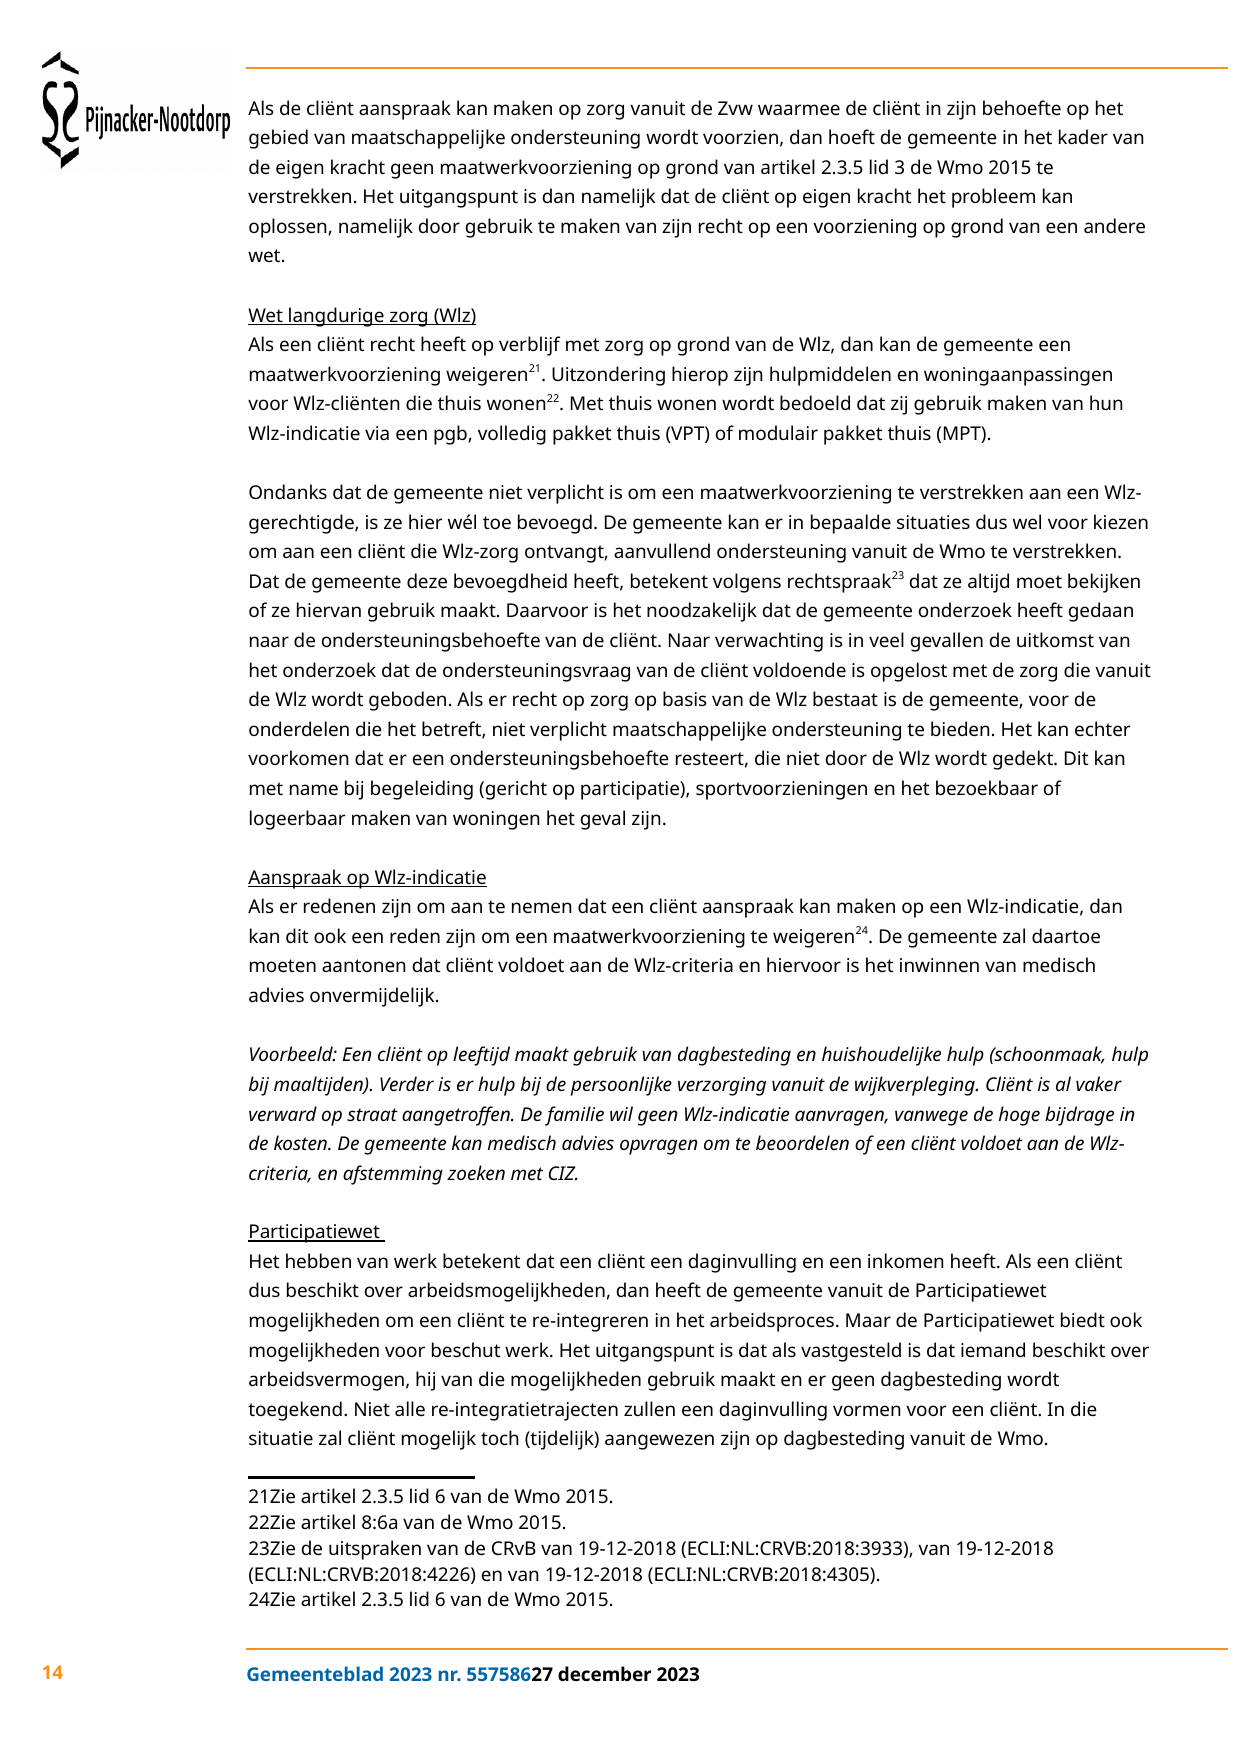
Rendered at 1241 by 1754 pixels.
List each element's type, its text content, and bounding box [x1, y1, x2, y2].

picture [41, 47, 231, 172]
text Zie artikel 2.3.5 lid 6 van de Wmo 2015. [248, 1483, 1152, 1509]
text Participatiewet [248, 1218, 1152, 1244]
text Als er redenen zijn om aan te nemen dat een cliënt aanspraak kan maken op een Wlz-indicatie, dan kan dit ook een reden zijn om een maatwerkvoorziening te weigeren. De gemeente zal daartoe moeten aantonen dat cliënt voldoet aan de Wlz-criteria en hiervoor is het inwinnen van medisch advies onvermijdelijk. [248, 893, 1152, 1008]
text Als een cliënt recht heeft op verblijf met zorg op grond van de Wlz, dan kan de gemeente een maatwerkvoorziening weigeren. Uitzondering hierop zijn hulpmiddelen en woningaanpassingen voor Wlz-cliënten die thuis wonen. Met thuis wonen wordt bedoeld dat zij gebruik maken van hun Wlz-indicatie via een pgb, volledig pakket thuis (VPT) of modulair pakket thuis (MPT). [248, 331, 1152, 446]
text Zie artikel 8:6a van de Wmo 2015. [248, 1509, 1152, 1535]
text Zie artikel 2.3.5 lid 6 van de Wmo 2015. [248, 1586, 1152, 1612]
text Aanspraak op Wlz-indicatie [248, 864, 1152, 890]
text Zie de uitspraken van de CRvB van 19-12-2018 (ECLI:NL:CRVB:2018:3933), van 19-12-2018 (ECLI:NL:CRVB:2018:4226) en van 19-12-2018 (ECLI:NL:CRVB:2018:4305). [248, 1535, 1152, 1586]
text Het hebben van werk betekent dat een cliënt een daginvulling en een inkomen heeft. Als een cliënt dus beschikt over arbeidsmogelijkheden, dan heeft de gemeente vanuit de Participatiewet mogelijkheden om een cliënt te re-integreren in het arbeidsproces. Maar de Participatiewet biedt ook mogelijkheden voor beschut werk. Het uitgangspunt is dat als vastgesteld is dat iemand beschikt over arbeidsvermogen, hij van die mogelijkheden gebruik maakt en er geen dagbesteding wordt toegekend. Niet alle re-integratietrajecten zullen een daginvulling vormen voor een cliënt. In die situatie zal cliënt mogelijk toch (tijdelijk) aangewezen zijn op dagbesteding vanuit de Wmo. [248, 1248, 1152, 1451]
text Ondanks dat de gemeente niet verplicht is om een maatwerkvoorziening te verstrekken aan een Wlz-gerechtigde, is ze hier wél toe bevoegd. De gemeente kan er in bepaalde situaties dus wel voor kiezen om aan een cliënt die Wlz-zorg ontvangt, aanvullend ondersteuning vanuit de Wmo te verstrekken. Dat de gemeente deze bevoegdheid heeft, betekent volgens rechtspraak dat ze altijd moet bekijken of ze hiervan gebruik maakt. Daarvoor is het noodzakelijk dat de gemeente onderzoek heeft gedaan naar de ondersteuningsbehoefte van de cliënt. Naar verwachting is in veel gevallen de uitkomst van het onderzoek dat de ondersteuningsvraag van de cliënt voldoende is opgelost met de zorg die vanuit de Wlz wordt geboden. Als er recht op zorg op basis van de Wlz bestaat is de gemeente, voor de onderdelen die het betreft, niet verplicht maatschappelijke ondersteuning te bieden. Het kan echter voorkomen dat er een ondersteuningsbehoefte resteert, die niet door de Wlz wordt gedekt. Dit kan met name bij begeleiding (gericht op participatie), sportvoorzieningen en het bezoekbaar of logeerbaar maken van woningen het geval zijn. [248, 479, 1152, 831]
text Wet langdurige zorg (Wlz) [248, 302, 1152, 328]
text Als de cliënt aanspraak kan maken op zorg vanuit de Zvw waarmee de cliënt in zijn behoefte op het gebied van maatschappelijke ondersteuning wordt voorzien, dan hoeft de gemeente in het kader van de eigen kracht geen maatwerkvoorziening op grond van artikel 2.3.5 lid 3 de Wmo 2015 te verstrekken. Het uitgangspunt is dan namelijk dat de cliënt op eigen kracht het probleem kan oplossen, namelijk door gebruik te maken van zijn recht op een voorziening op grond van een andere wet. [248, 95, 1152, 268]
table_header Voorbeeld: Een cliënt op leeftijd maakt gebruik van dagbesteding en huishoudelijke hulp (schoonmaak, hulp bij maaltijden). Verder is er hulp bij de persoonlijke verzorging vanuit de wijkverpleging. Cliënt is al vaker verward op straat aangetroffen. De familie wil geen Wlz-indicatie aanvragen, vanwege de hoge bijdrage in de kosten. De gemeente kan medisch advies opvragen om te beoordelen of een cliënt voldoet aan de Wlz-criteria, en afstemming zoeken met CIZ. [248, 1042, 1152, 1186]
